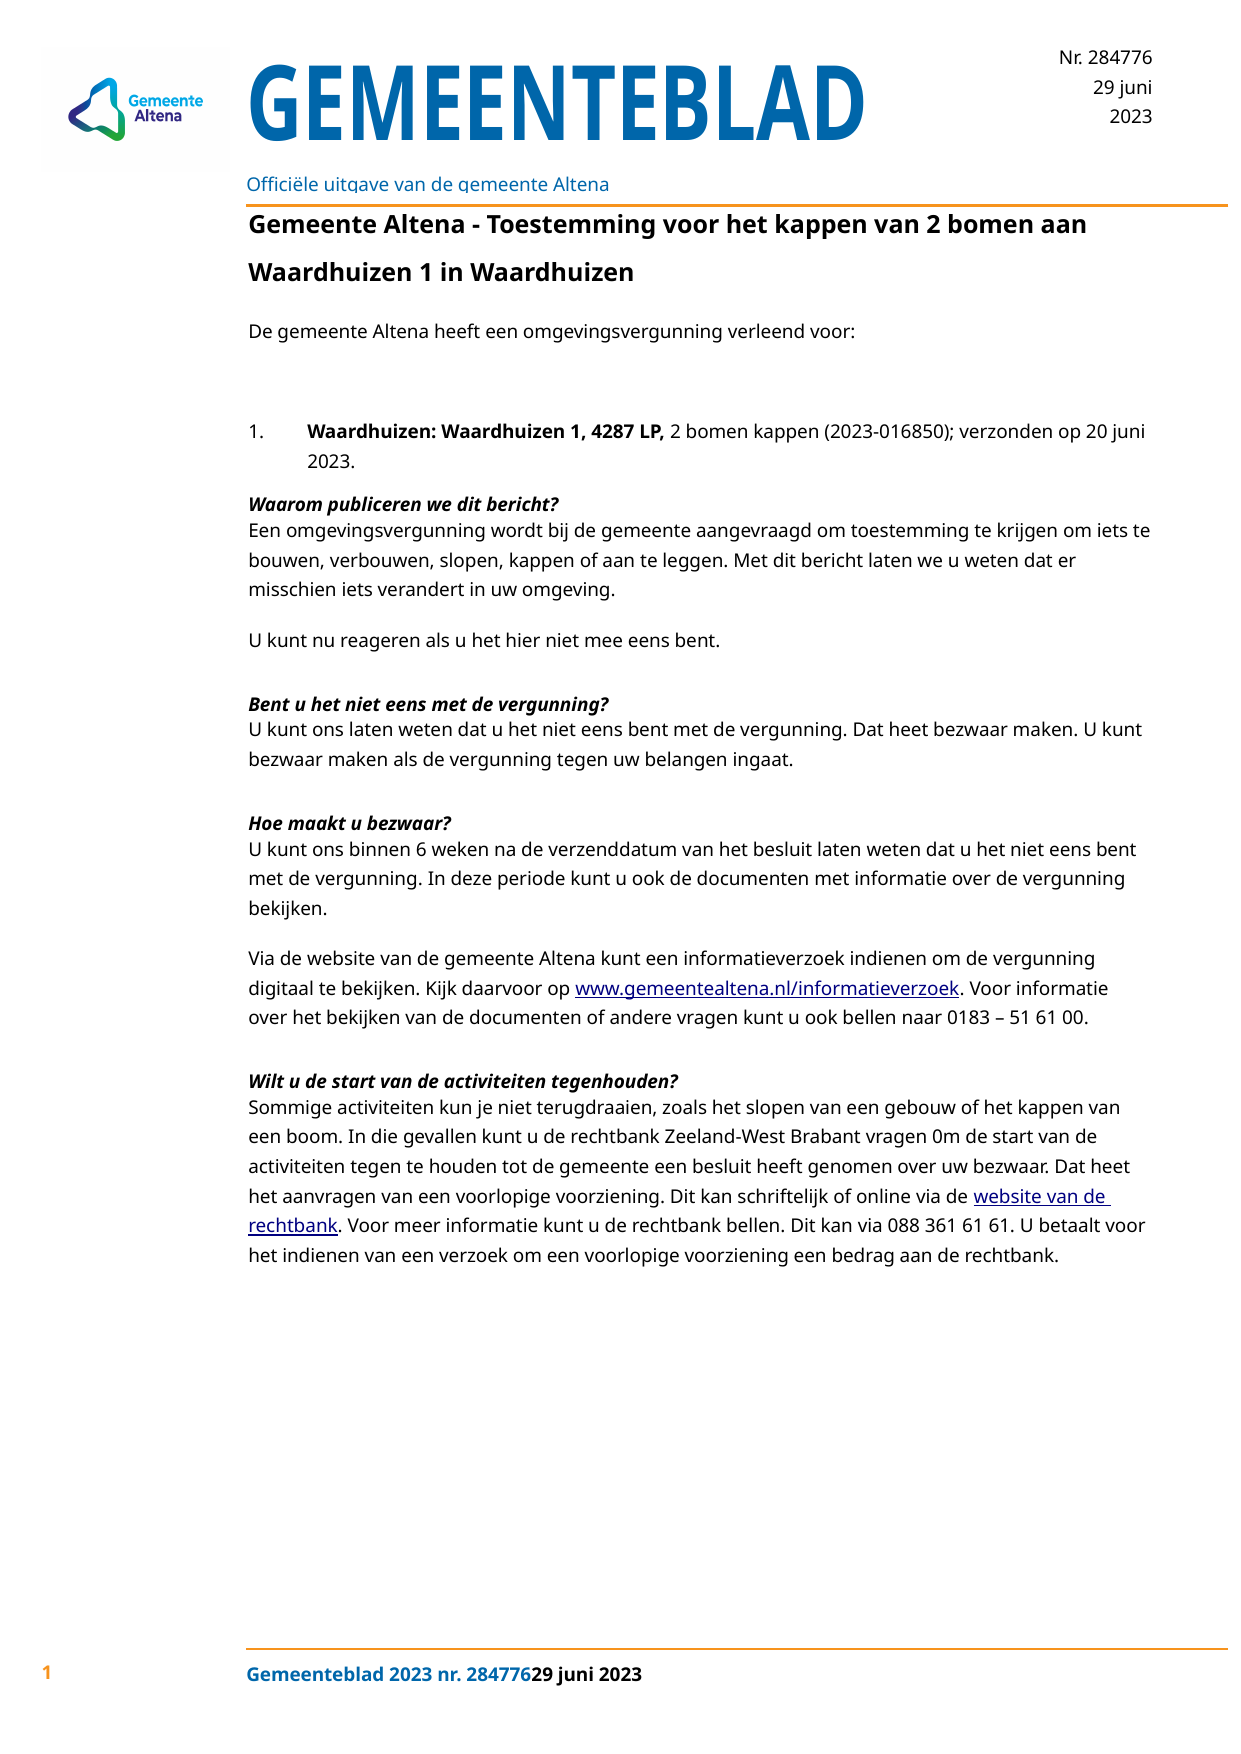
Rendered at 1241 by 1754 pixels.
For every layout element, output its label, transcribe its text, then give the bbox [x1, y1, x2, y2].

text Via de website van de gemeente Altena kunt een informatieverzoek indienen om de vergunning digitaal te bekijken. Kijk daarvoor op www.gemeentealtena.nl/informatieverzoek. Voor informatie over het bekijken van de documenten of andere vragen kunt u ook bellen naar 0183 – 51 61 00. [248, 945, 1152, 1030]
text De gemeente Altena heeft een omgevingsvergunning verleend voor: [248, 318, 1152, 344]
text Een omgevingsvergunning wordt bij de gemeente aangevraagd om toestemming te krijgen om iets te bouwen, verbouwen, slopen, kappen of aan te leggen. Met dit bericht laten we u weten dat er misschien iets verandert in uw omgeving. [248, 517, 1152, 602]
text Wilt u de start van de activiteiten tegenhouden? [248, 1068, 1152, 1094]
text Gemeente Altena - Toestemming voor het kappen van 2 bomen aan Waardhuizen 1 in Waardhuizen [248, 207, 1152, 288]
text U kunt ons laten weten dat u het niet eens bent met de vergunning. Dat heet bezwaar maken. U kunt bezwaar maken als de vergunning tegen uw belangen ingaat. [248, 716, 1152, 772]
text U kunt ons binnen 6 weken na de verzenddatum van het besluit laten weten dat u het niet eens bent met de vergunning. In deze periode kunt u ook de documenten met informatie over de vergunning bekijken. [248, 836, 1152, 921]
text Waarom publiceren we dit bericht? [248, 491, 1152, 517]
text Hoe maakt u bezwaar? [248, 810, 1152, 836]
picture [41, 47, 231, 172]
text Sommige activiteiten kun je niet terugdraaien, zoals het slopen van een gebouw of het kappen van een boom. In die gevallen kunt u de rechtbank Zeeland-West Brabant vragen 0m de start van de activiteiten tegen te houden tot de gemeente een besluit heeft genomen over uw bezwaar. Dat heet het aanvragen van een voorlopige voorziening. Dit kan schriftelijk of online via de website van de rechtbank. Voor meer informatie kunt u de rechtbank bellen. Dit kan via 088 361 61 61. U betaalt voor het indienen van een verzoek om een voorlopige voorziening een bedrag aan de rechtbank. [248, 1094, 1152, 1268]
text Bent u het niet eens met de vergunning? [248, 691, 1152, 716]
text U kunt nu reageren als u het hier niet mee eens bent. [248, 627, 1152, 652]
list Waardhuizen: Waardhuizen 1, 4287 LP, 2 bomen kappen (2023-016850); verzonden op 20 juni 2023. [248, 419, 1152, 474]
